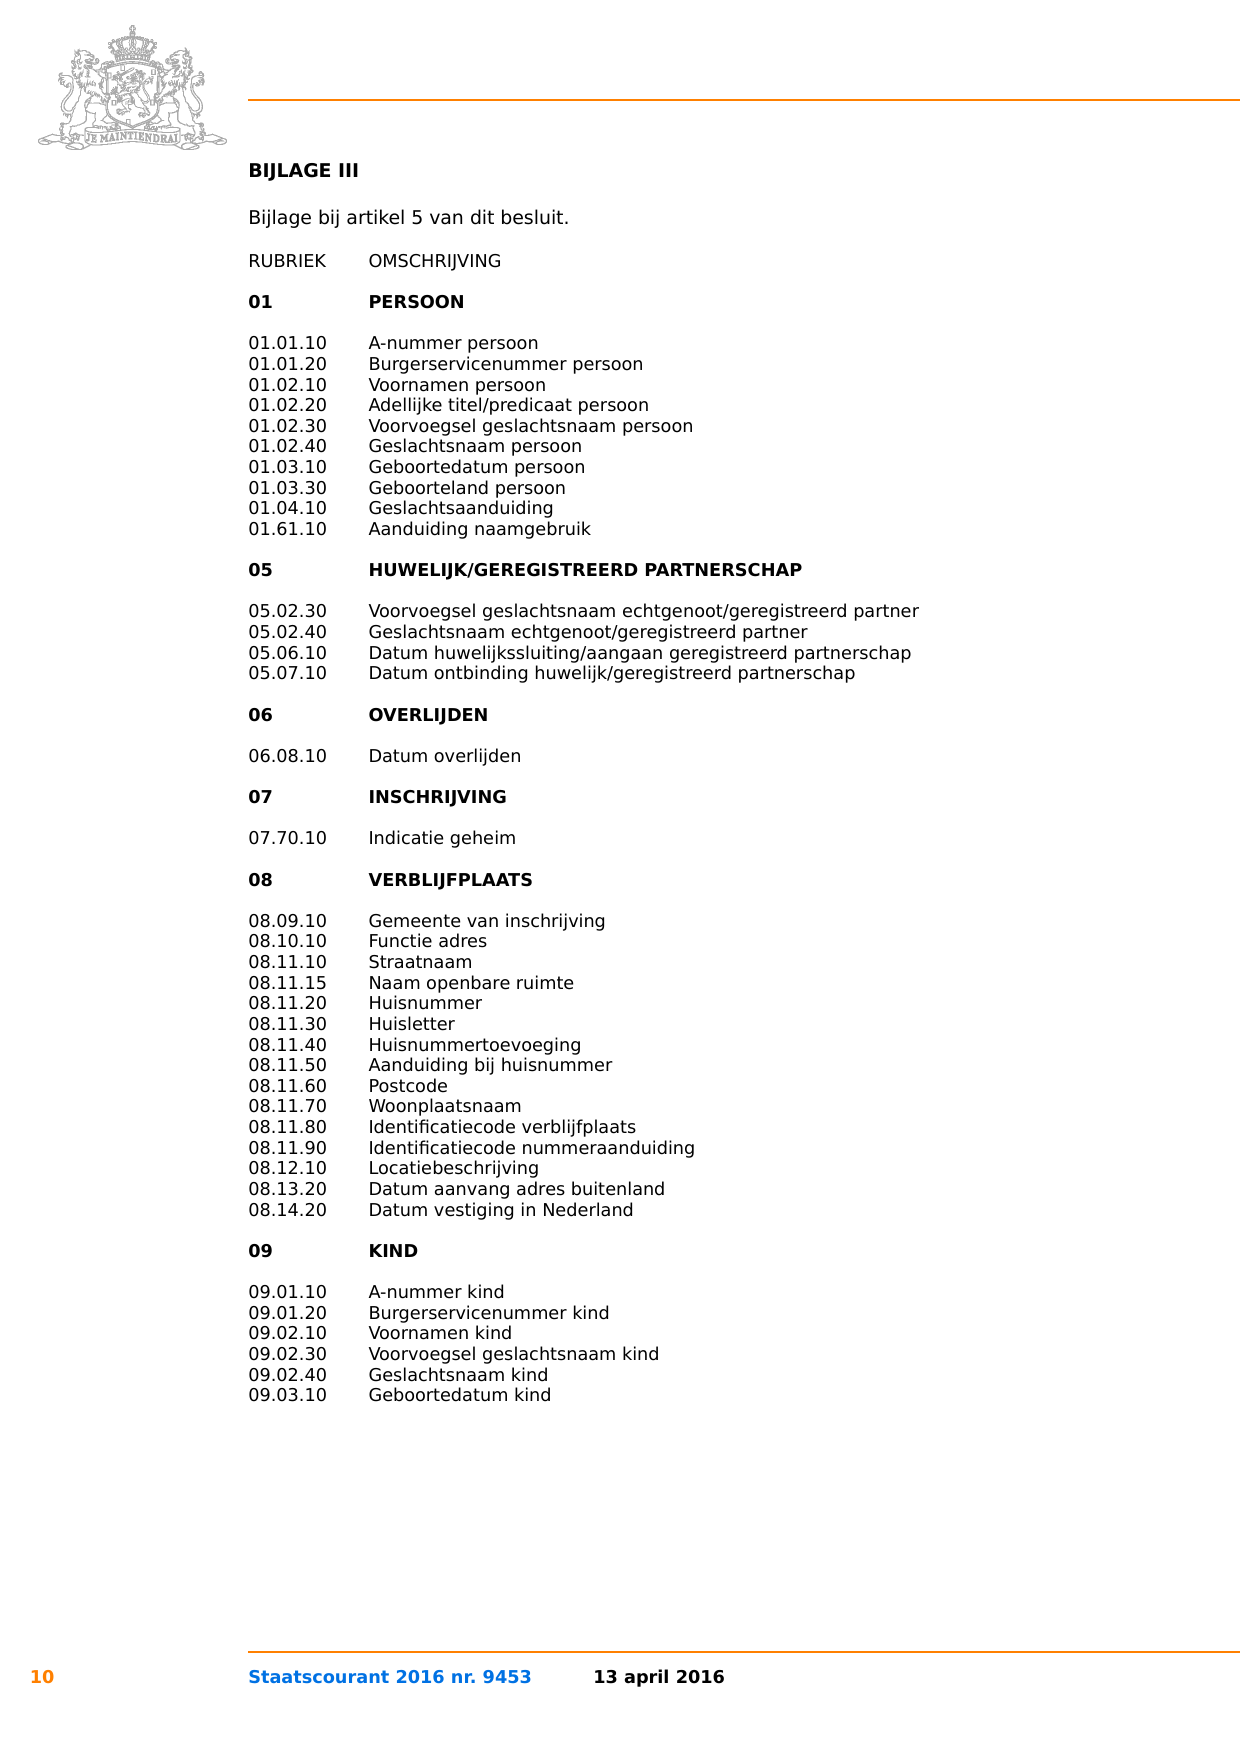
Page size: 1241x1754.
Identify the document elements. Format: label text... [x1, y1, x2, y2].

table_cell 07.70.10 [248, 828, 362, 849]
table_cell 05.07.10 [248, 663, 362, 684]
table_cell 06 [248, 705, 362, 725]
table_cell Geslachtsnaam kind [363, 1365, 1163, 1385]
table_cell 05.02.30 [248, 601, 362, 622]
table_cell Huisletter [363, 1014, 1163, 1034]
table_header OMSCHRIJVING [363, 251, 1163, 271]
table_cell [248, 581, 362, 601]
table_cell 01.03.10 [248, 457, 362, 478]
table_cell [363, 271, 1163, 292]
table_cell Geslachtsnaam persoon [363, 436, 1163, 457]
table_cell Datum vestiging in Nederland [363, 1200, 1163, 1220]
table_cell Identificatiecode nummeraanduiding [363, 1138, 1163, 1158]
table_cell [248, 540, 362, 560]
table_cell Geboortedatum persoon [363, 457, 1163, 478]
table_cell 01.03.30 [248, 478, 362, 498]
table_cell [363, 890, 1163, 911]
table_cell VERBLIJFPLAATS [363, 870, 1163, 890]
table_cell Adellijke titel/predicaat persoon [363, 395, 1163, 416]
table_cell 05.02.40 [248, 622, 362, 643]
table_cell [248, 1220, 362, 1241]
table_cell Geslachtsnaam echtgenoot/geregistreerd partner [363, 622, 1163, 643]
table_cell 08.11.80 [248, 1117, 362, 1138]
table_cell Datum aanvang adres buitenland [363, 1179, 1163, 1199]
table_cell 09.02.40 [248, 1365, 362, 1385]
table_cell 08.11.50 [248, 1055, 362, 1076]
text Bijlage bij artikel 5 van dit besluit. [248, 207, 1163, 229]
table_cell 08.09.10 [248, 911, 362, 931]
table_cell 09.01.10 [248, 1282, 362, 1303]
table_cell Functie adres [363, 931, 1163, 952]
table_cell [248, 313, 362, 333]
table_header RUBRIEK [248, 251, 362, 271]
table_cell Aanduiding naamgebruik [363, 519, 1163, 539]
table_cell Huisnummertoevoeging [363, 1035, 1163, 1055]
table_cell [363, 725, 1163, 746]
table_cell [248, 890, 362, 911]
table_cell Locatiebeschrijving [363, 1158, 1163, 1179]
table_cell [363, 808, 1163, 828]
table_cell 08.11.30 [248, 1014, 362, 1034]
table_cell Datum huwelijkssluiting/aangaan geregistreerd partnerschap [363, 643, 1163, 663]
table_cell [363, 766, 1163, 787]
table_cell [363, 1261, 1163, 1282]
table_cell 05.06.10 [248, 643, 362, 663]
table_cell Gemeente van inschrijving [363, 911, 1163, 931]
table_cell Postcode [363, 1076, 1163, 1096]
table_cell 01.01.10 [248, 333, 362, 354]
table_cell 08.11.90 [248, 1138, 362, 1158]
table_cell Burgerservicenummer kind [363, 1303, 1163, 1323]
table_cell 08.11.10 [248, 952, 362, 973]
table_cell 08.14.20 [248, 1200, 362, 1220]
table_cell 01.01.20 [248, 354, 362, 374]
table_cell Burgerservicenummer persoon [363, 354, 1163, 374]
table_cell 01.02.20 [248, 395, 362, 416]
table_cell OVERLIJDEN [363, 705, 1163, 725]
table_cell [363, 1220, 1163, 1241]
table_cell 09.02.10 [248, 1323, 362, 1344]
table_cell [363, 313, 1163, 333]
table_cell 08.11.40 [248, 1035, 362, 1055]
table_cell Indicatie geheim [363, 828, 1163, 849]
table_cell Geboortedatum kind [363, 1385, 1163, 1406]
table_cell Datum overlijden [363, 746, 1163, 766]
subtitle BIJLAGE III [248, 160, 1163, 182]
table_cell [363, 540, 1163, 560]
table_cell 08.11.20 [248, 993, 362, 1014]
table_cell [363, 581, 1163, 601]
table_cell 07 [248, 787, 362, 808]
table_cell [248, 1261, 362, 1282]
table_cell PERSOON [363, 292, 1163, 313]
table_cell 09.01.20 [248, 1303, 362, 1323]
table_cell [248, 766, 362, 787]
table_cell 01.02.10 [248, 375, 362, 395]
table_cell [248, 725, 362, 746]
table_cell 06.08.10 [248, 746, 362, 766]
table_cell Geslachtsaanduiding [363, 498, 1163, 519]
table_cell 08 [248, 870, 362, 890]
table_cell 01.02.40 [248, 436, 362, 457]
table_cell Voornamen kind [363, 1323, 1163, 1344]
table_cell [363, 684, 1163, 704]
table_cell A-nummer persoon [363, 333, 1163, 354]
table_cell HUWELIJK/GEREGISTREERD PARTNERSCHAP [363, 560, 1163, 581]
table_cell Huisnummer [363, 993, 1163, 1014]
table_cell [248, 849, 362, 869]
table_cell 01.02.30 [248, 416, 362, 436]
table_cell INSCHRIJVING [363, 787, 1163, 808]
table_cell [248, 684, 362, 704]
table_cell 09.02.30 [248, 1344, 362, 1364]
table_cell Voornamen persoon [363, 375, 1163, 395]
table_cell 01.61.10 [248, 519, 362, 539]
table_cell 01.04.10 [248, 498, 362, 519]
table_cell Woonplaatsnaam [363, 1096, 1163, 1117]
table_cell Geboorteland persoon [363, 478, 1163, 498]
table_cell 08.11.60 [248, 1076, 362, 1096]
table_cell 08.11.15 [248, 973, 362, 993]
table_cell 08.13.20 [248, 1179, 362, 1199]
table_cell KIND [363, 1241, 1163, 1261]
table_cell Straatnaam [363, 952, 1163, 973]
table_cell Voorvoegsel geslachtsnaam persoon [363, 416, 1163, 436]
table_cell [248, 271, 362, 292]
table_cell 01 [248, 292, 362, 313]
table_cell 08.10.10 [248, 931, 362, 952]
picture [38, 25, 227, 150]
table_cell Voorvoegsel geslachtsnaam kind [363, 1344, 1163, 1364]
table_cell [363, 849, 1163, 869]
table_cell Naam openbare ruimte [363, 973, 1163, 993]
table_cell Aanduiding bij huisnummer [363, 1055, 1163, 1076]
table_cell Voorvoegsel geslachtsnaam echtgenoot/geregistreerd partner [363, 601, 1163, 622]
table_cell Identificatiecode verblijfplaats [363, 1117, 1163, 1138]
table_cell 05 [248, 560, 362, 581]
table_cell 09.03.10 [248, 1385, 362, 1406]
table_cell A-nummer kind [363, 1282, 1163, 1303]
table_cell 09 [248, 1241, 362, 1261]
table_cell 08.11.70 [248, 1096, 362, 1117]
table_cell [248, 808, 362, 828]
table_cell Datum ontbinding huwelijk/geregistreerd partnerschap [363, 663, 1163, 684]
table_cell 08.12.10 [248, 1158, 362, 1179]
